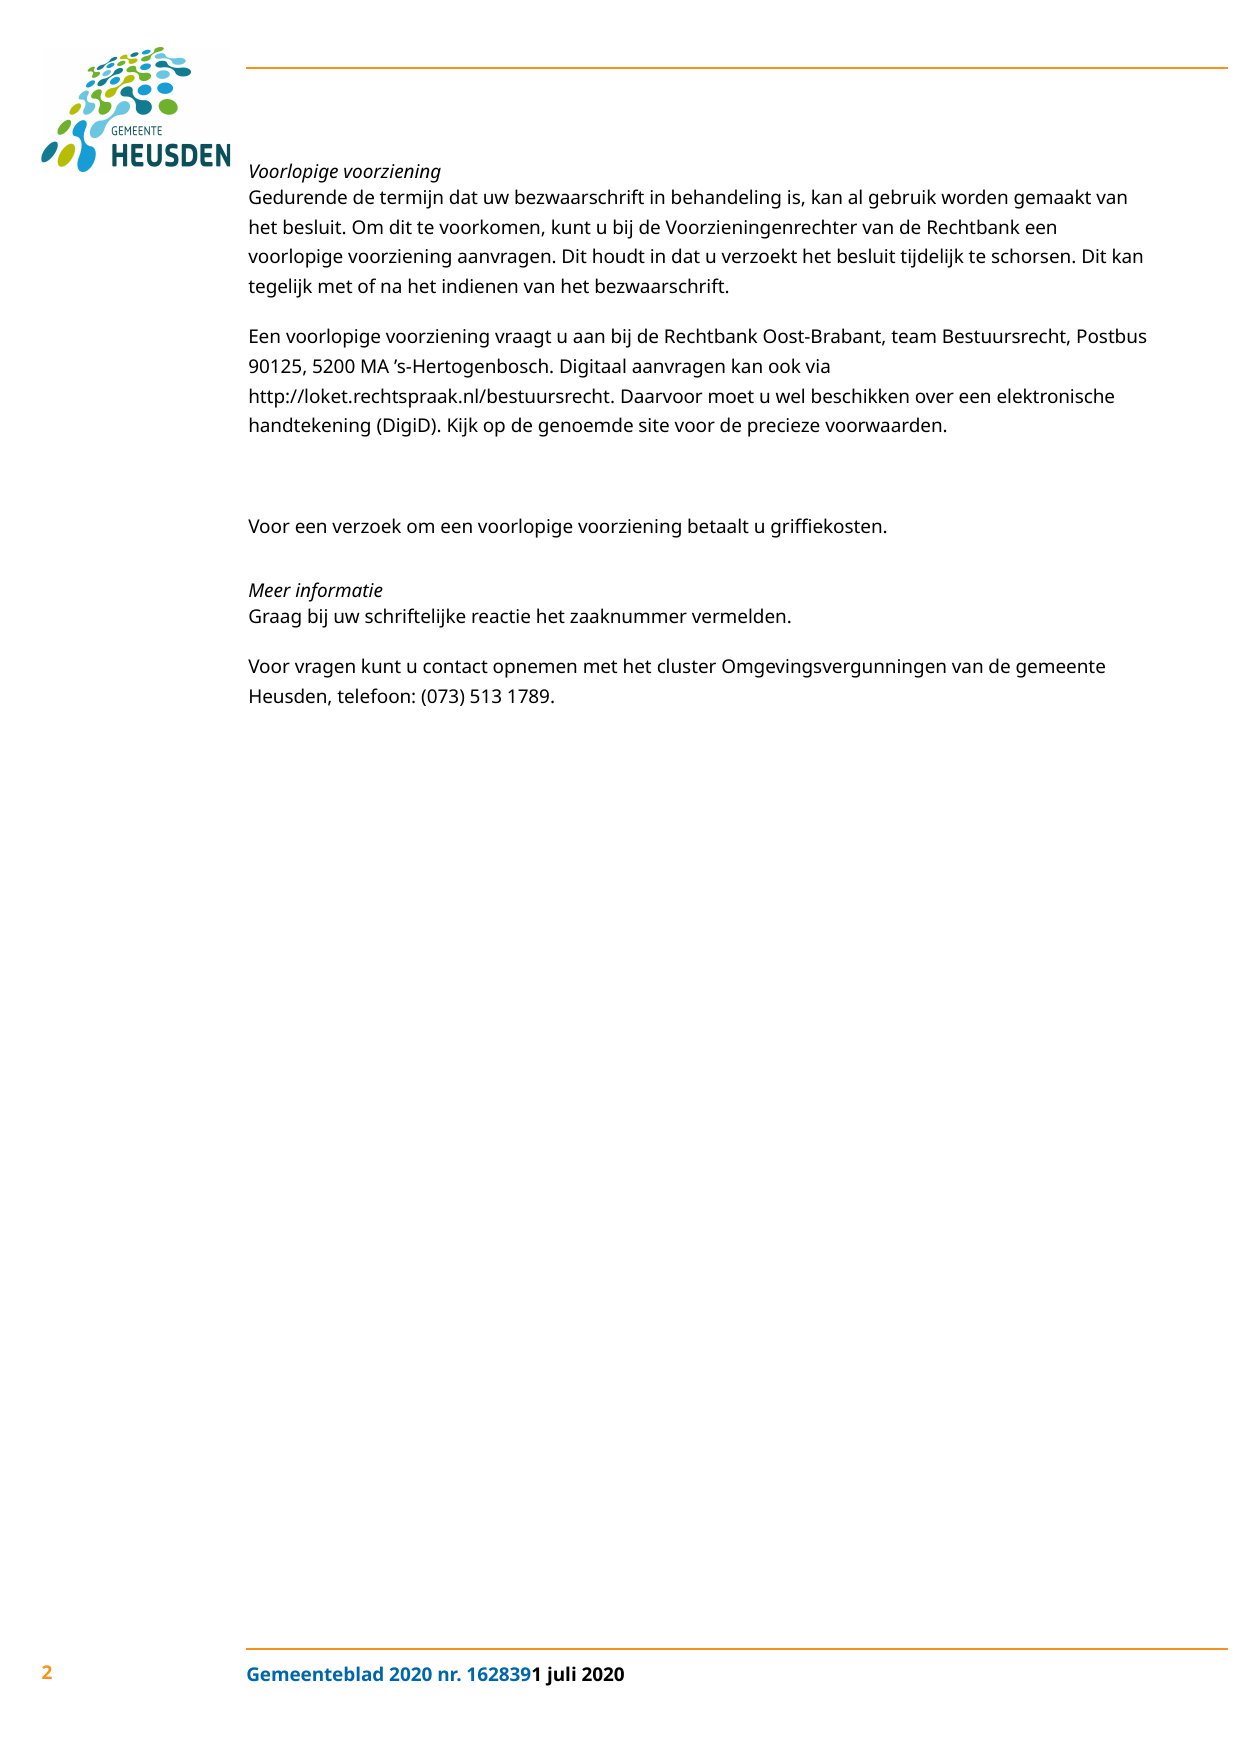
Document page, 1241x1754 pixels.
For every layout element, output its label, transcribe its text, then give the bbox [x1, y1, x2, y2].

text Voor vragen kunt u contact opnemen met het cluster Omgevingsvergunningen van de gemeente Heusden, telefoon: (073) 513 1789. [248, 653, 1152, 709]
text Meer informatie [248, 577, 1152, 603]
text Een voorlopige voorziening vraagt u aan bij de Rechtbank Oost-Brabant, team Bestuursrecht, Postbus 90125, 5200 MA ’s-Hertogenbosch. Digitaal aanvragen kan ook via http://loket.rechtspraak.nl/bestuursrecht. Daarvoor moet u wel beschikken over een elektronische handtekening (DigiD). Kijk op de genoemde site voor de precieze voorwaarden. [248, 324, 1152, 438]
text Gedurende de termijn dat uw bezwaarschrift in behandeling is, kan al gebruik worden gemaakt van het besluit. Om dit te voorkomen, kunt u bij de Voorzieningenrechter van de Rechtbank een voorlopige voorziening aanvragen. Dit houdt in dat u verzoekt het besluit tijdelijk te schorsen. Dit kan tegelijk met of na het indienen van het bezwaarschrift. [248, 184, 1152, 299]
text Voor een verzoek om een voorlopige voorziening betaalt u griffiekosten. [248, 513, 1152, 539]
text Voorlopige voorziening [248, 159, 1152, 184]
text Graag bij uw schriftelijke reactie het zaaknummer vermelden. [248, 603, 1152, 629]
picture [41, 47, 231, 172]
